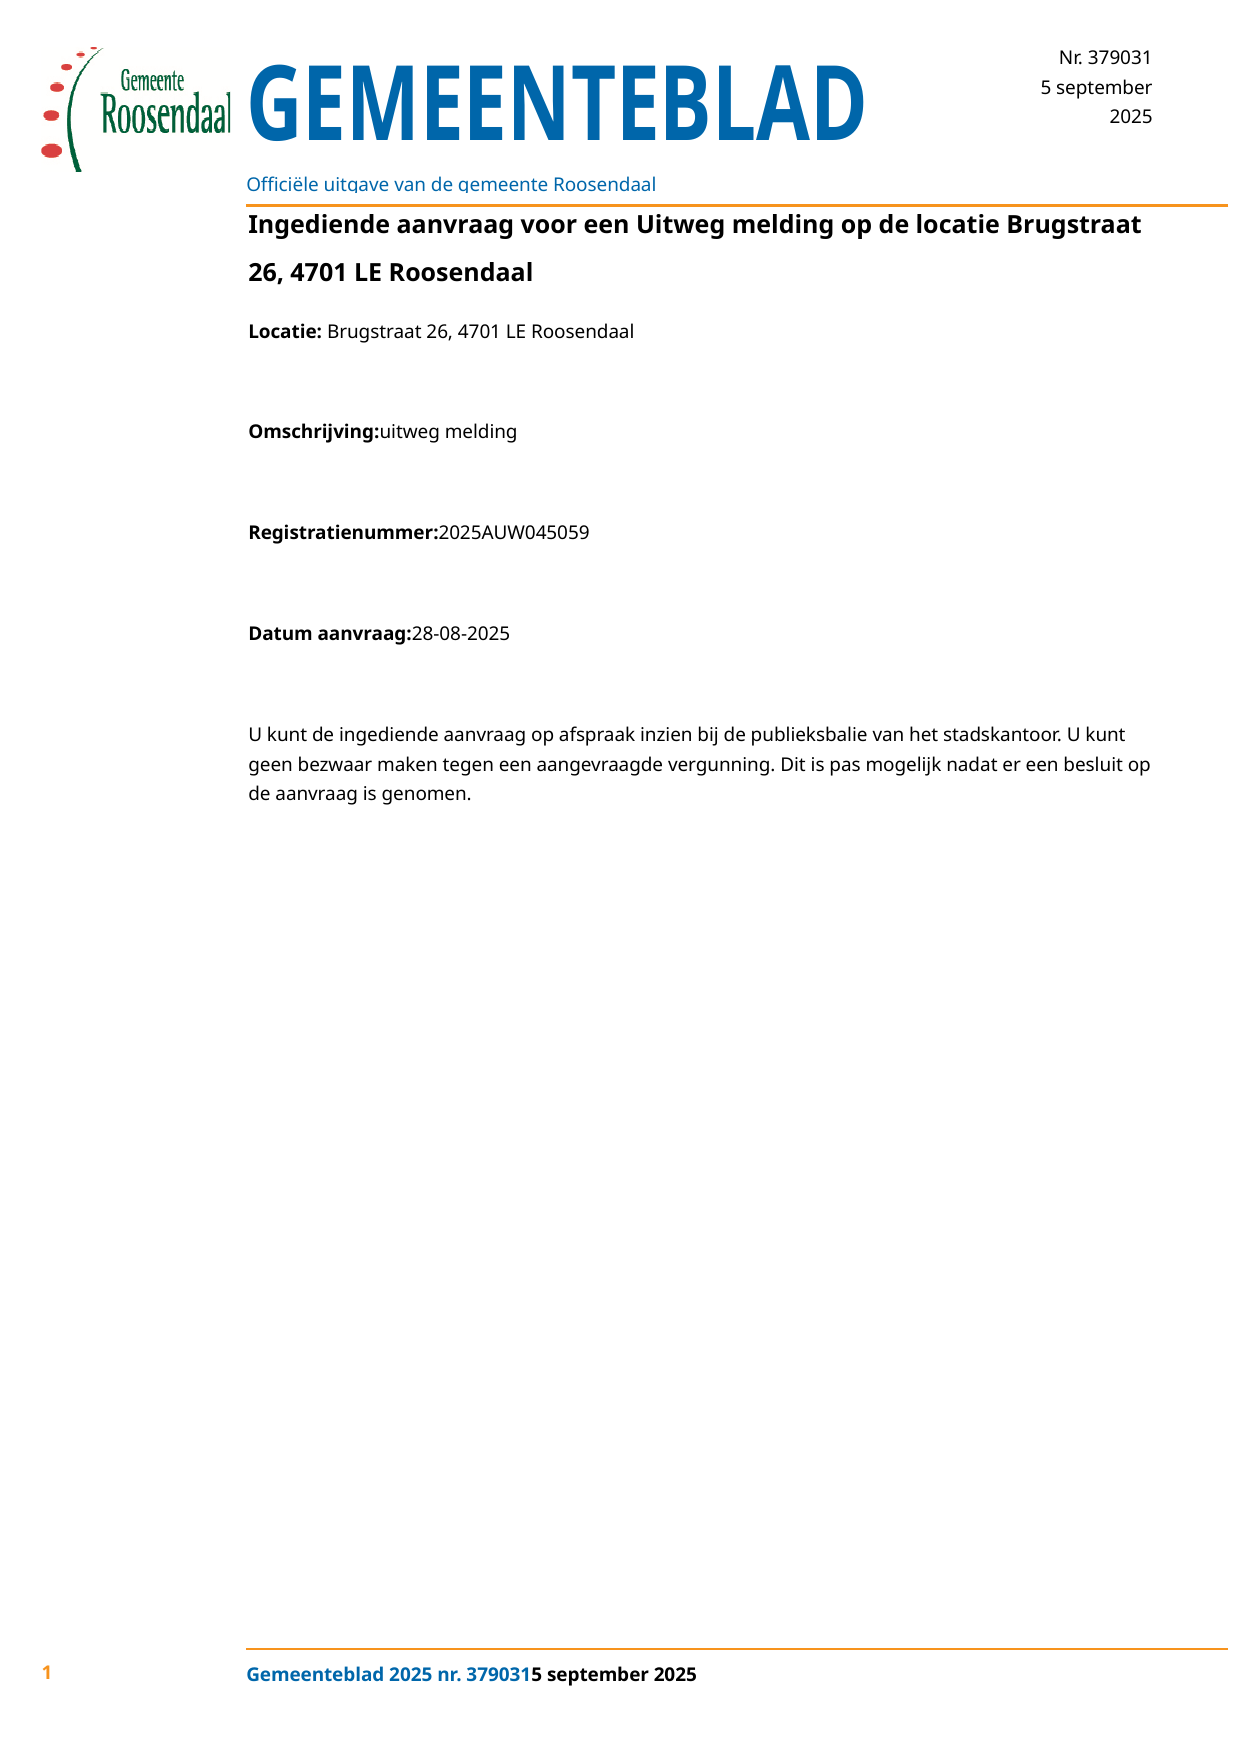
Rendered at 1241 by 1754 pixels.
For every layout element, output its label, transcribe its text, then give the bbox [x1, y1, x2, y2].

text Datum aanvraag:28-08-2025 [248, 620, 1152, 646]
text Locatie: Brugstraat 26, 4701 LE Roosendaal [248, 318, 1152, 344]
text Registratienummer:2025AUW045059 [248, 519, 1152, 545]
text Omschrijving:uitweg melding [248, 419, 1152, 444]
text Ingediende aanvraag voor een Uitweg melding op de locatie Brugstraat 26, 4701 LE Roosendaal [248, 207, 1152, 288]
text U kunt de ingediende aanvraag op afspraak inzien bij de publieksbalie van het stadskantoor. U kunt geen bezwaar maken tegen een aangevraagde vergunning. Dit is pas mogelijk nadat er een besluit op de aanvraag is genomen. [248, 721, 1152, 806]
picture [41, 47, 231, 172]
